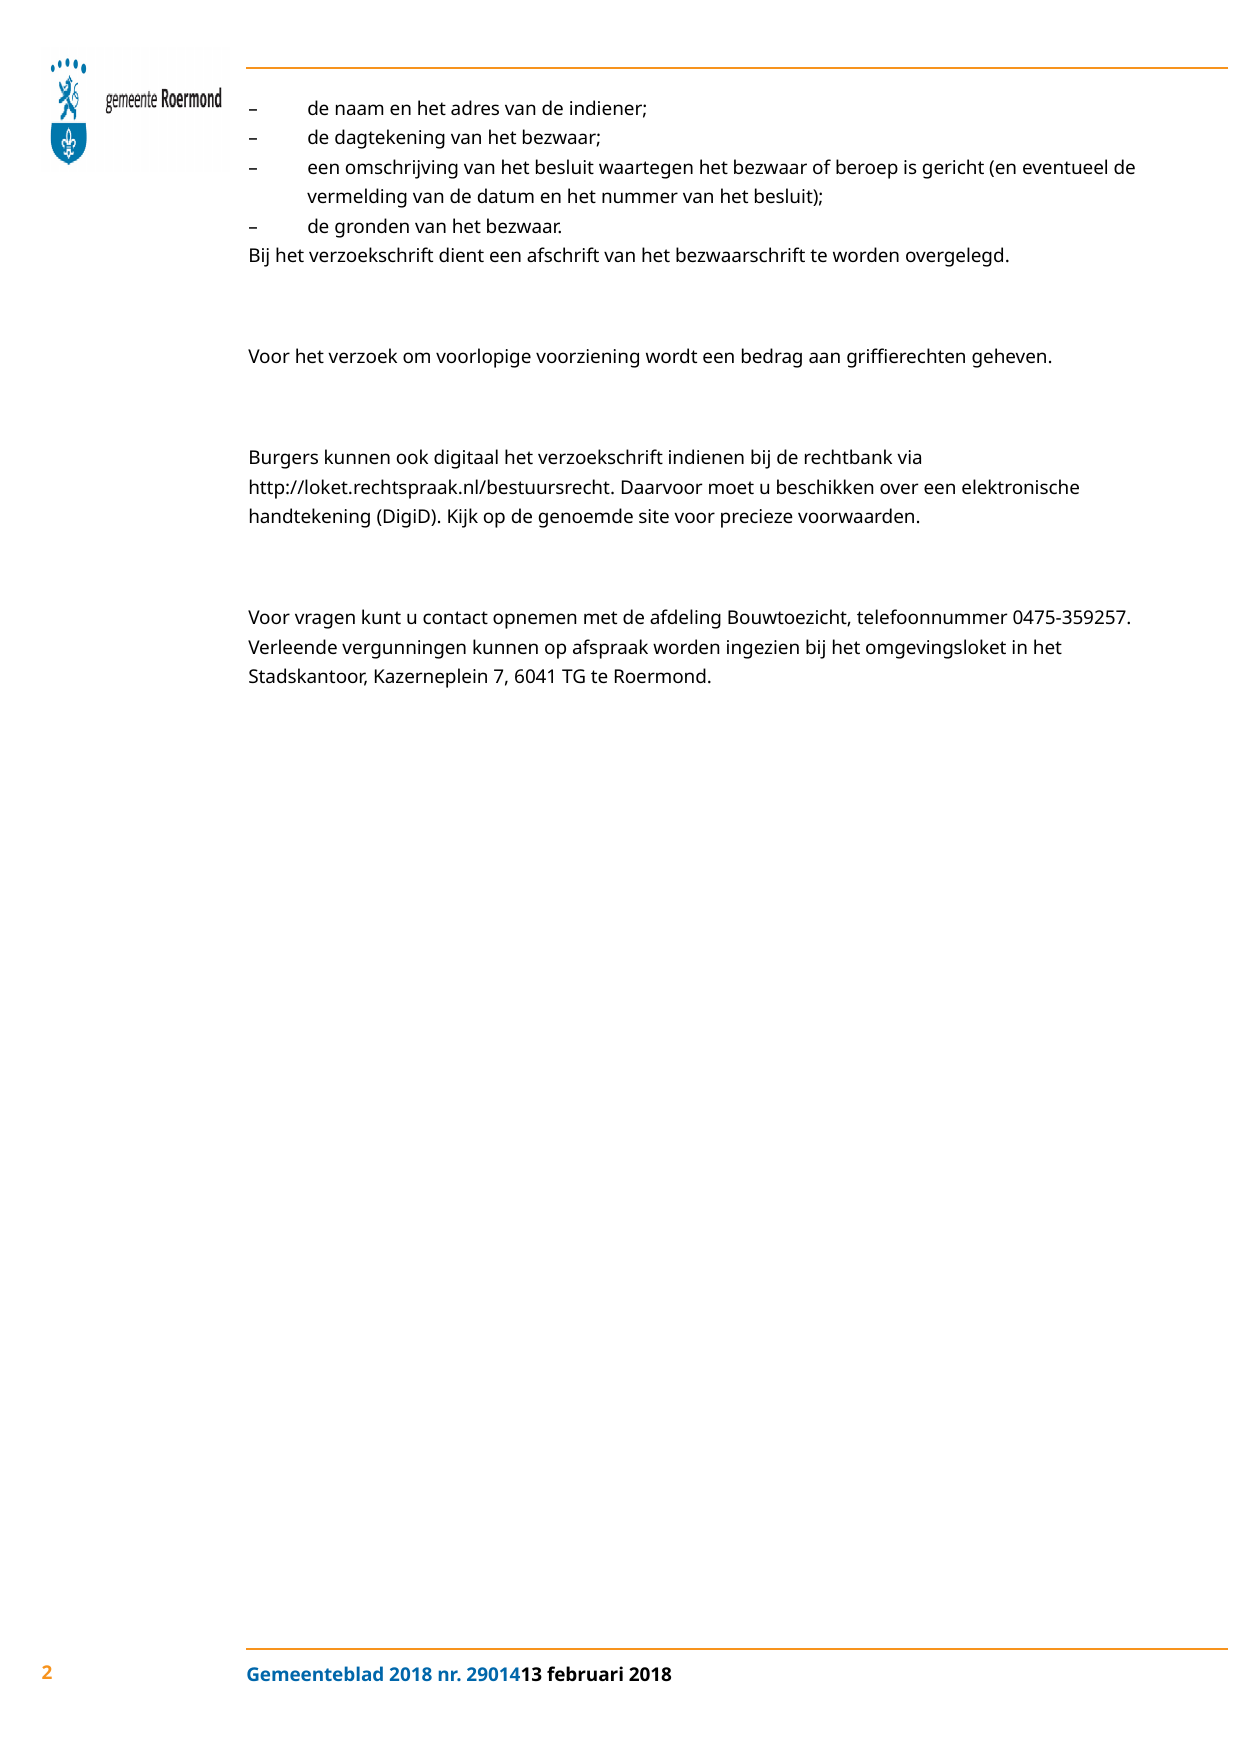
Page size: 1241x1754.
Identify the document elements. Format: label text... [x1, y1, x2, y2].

list de dagtekening van het bezwaar; [248, 124, 1152, 150]
list de gronden van het bezwaar. [248, 213, 1152, 239]
text Voor het verzoek om voorlopige voorziening wordt een bedrag aan griffierechten geheven. [248, 343, 1152, 369]
text Bij het verzoekschrift dient een afschrift van het bezwaarschrift te worden overgelegd. [248, 243, 1152, 268]
text Burgers kunnen ook digitaal het verzoekschrift indienen bij de rechtbank via http://loket.rechtspraak.nl/bestuursrecht. Daarvoor moet u beschikken over een elektronische handtekening (DigiD). Kijk op de genoemde site voor precieze voorwaarden. [248, 444, 1152, 529]
picture [41, 47, 231, 172]
text Voor vragen kunt u contact opnemen met de afdeling Bouwtoezicht, telefoonnummer 0475-359257. Verleende vergunningen kunnen op afspraak worden ingezien bij het omgevingsloket in het Stadskantoor, Kazerneplein 7, 6041 TG te Roermond. [248, 604, 1152, 689]
list een omschrijving van het besluit waartegen het bezwaar of beroep is gericht (en eventueel de vermelding van de datum en het nummer van het besluit); [248, 154, 1152, 209]
list de naam en het adres van de indiener; [248, 95, 1152, 121]
